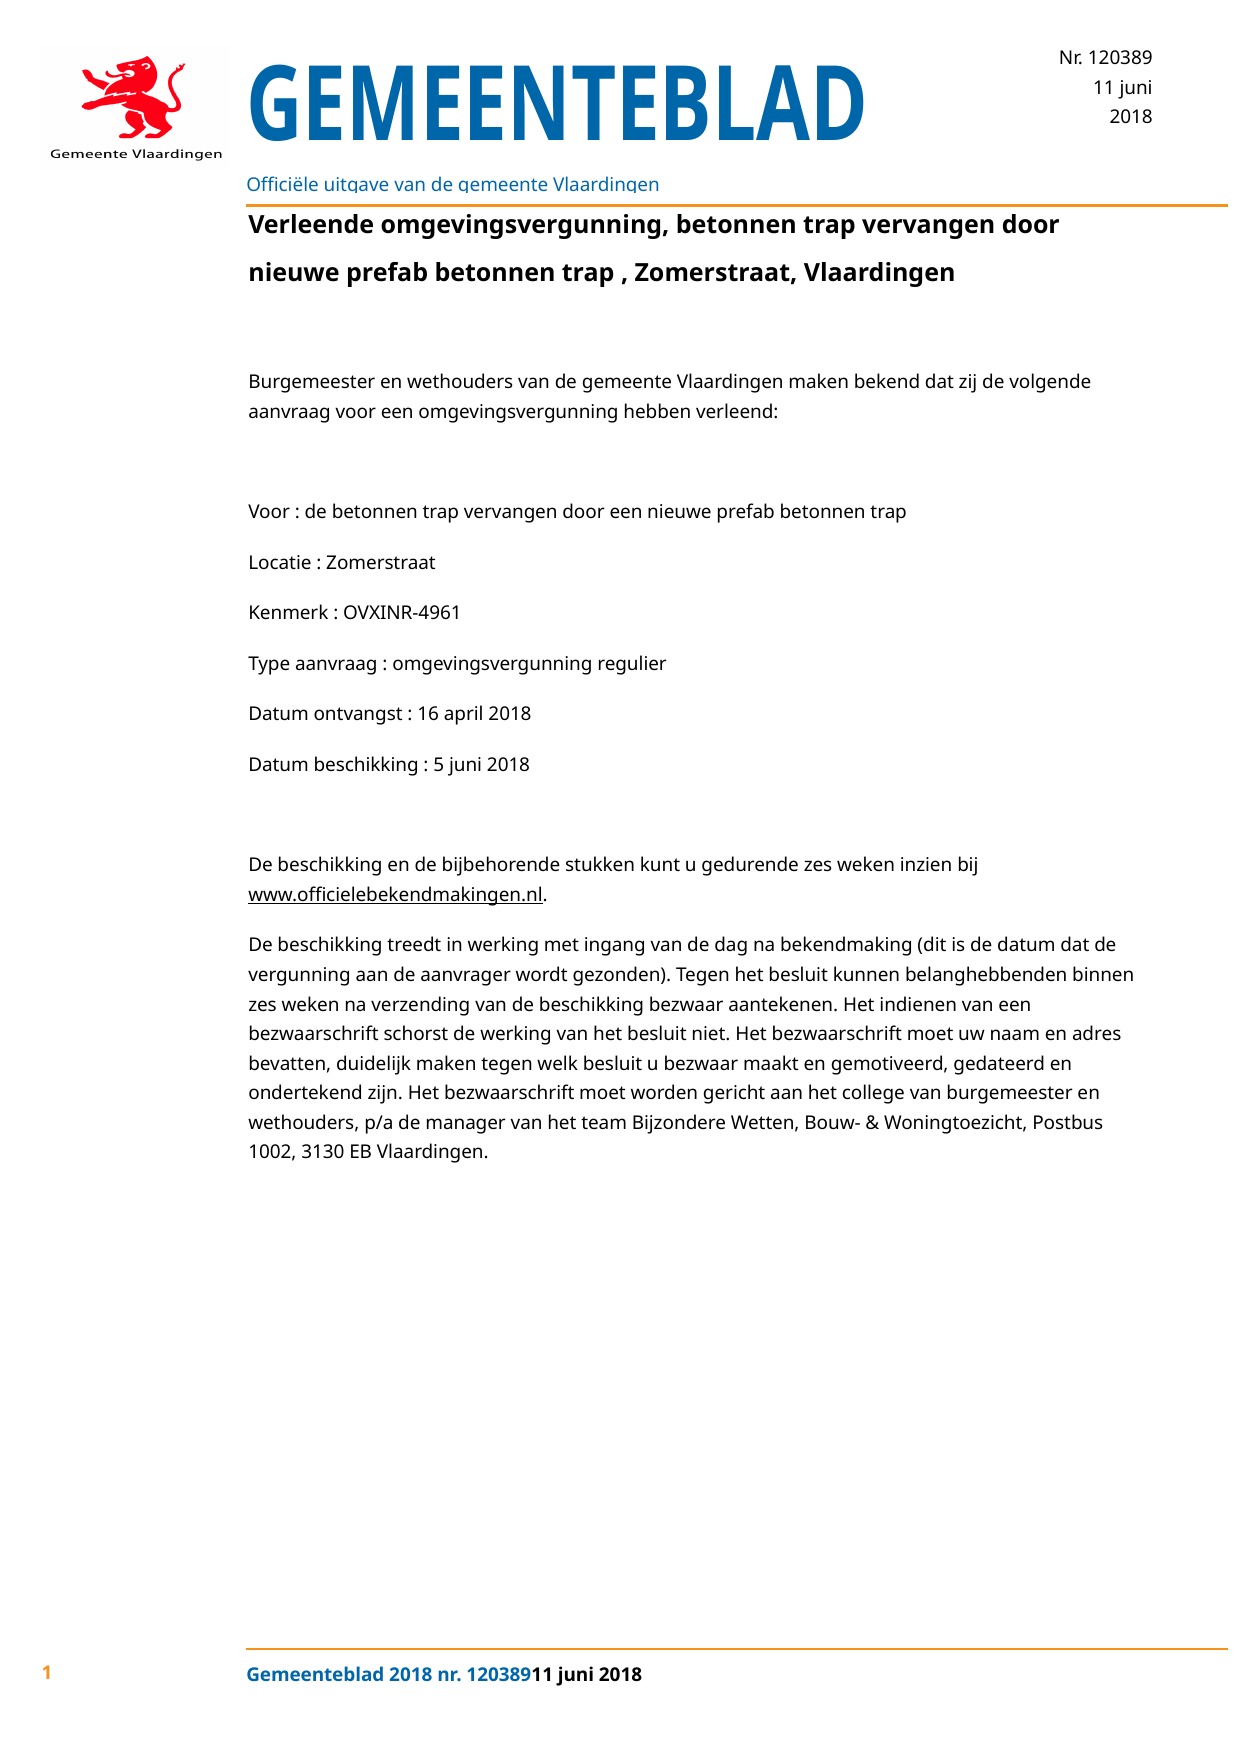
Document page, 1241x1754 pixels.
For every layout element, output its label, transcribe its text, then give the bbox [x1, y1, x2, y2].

text Voor : de betonnen trap vervangen door een nieuwe prefab betonnen trap [248, 499, 1152, 524]
text Locatie : Zomerstraat [248, 549, 1152, 575]
text Type aanvraag : omgevingsvergunning regulier [248, 650, 1152, 676]
text Datum beschikking : 5 juni 2018 [248, 751, 1152, 777]
text Kenmerk : OVXINR-4961 [248, 599, 1152, 625]
picture [41, 47, 231, 172]
text Burgemeester en wethouders van de gemeente Vlaardingen maken bekend dat zij de volgende aanvraag voor een omgevingsvergunning hebben verleend: [248, 368, 1152, 424]
text De beschikking treedt in werking met ingang van de dag na bekendmaking (dit is de datum dat de vergunning aan de aanvrager wordt gezonden). Tegen het besluit kunnen belanghebbenden binnen zes weken na verzending van de beschikking bezwaar aantekenen. Het indienen van een bezwaarschrift schorst de werking van het besluit niet. Het bezwaarschrift moet uw naam en adres bevatten, duidelijk maken tegen welk besluit u bezwaar maakt en gemotiveerd, gedateerd en ondertekend zijn. Het bezwaarschrift moet worden gericht aan het college van burgemeester en wethouders, p/a de manager van het team Bijzondere Wetten, Bouw- & Woningtoezicht, Postbus 1002, 3130 EB Vlaardingen. [248, 932, 1152, 1164]
text Datum ontvangst : 16 april 2018 [248, 700, 1152, 726]
text De beschikking en de bijbehorende stukken kunt u gedurende zes weken inzien bij www.officielebekendmakingen.nl. [248, 852, 1152, 907]
text Verleende omgevingsvergunning, betonnen trap vervangen door nieuwe prefab betonnen trap , Zomerstraat, Vlaardingen [248, 207, 1152, 288]
